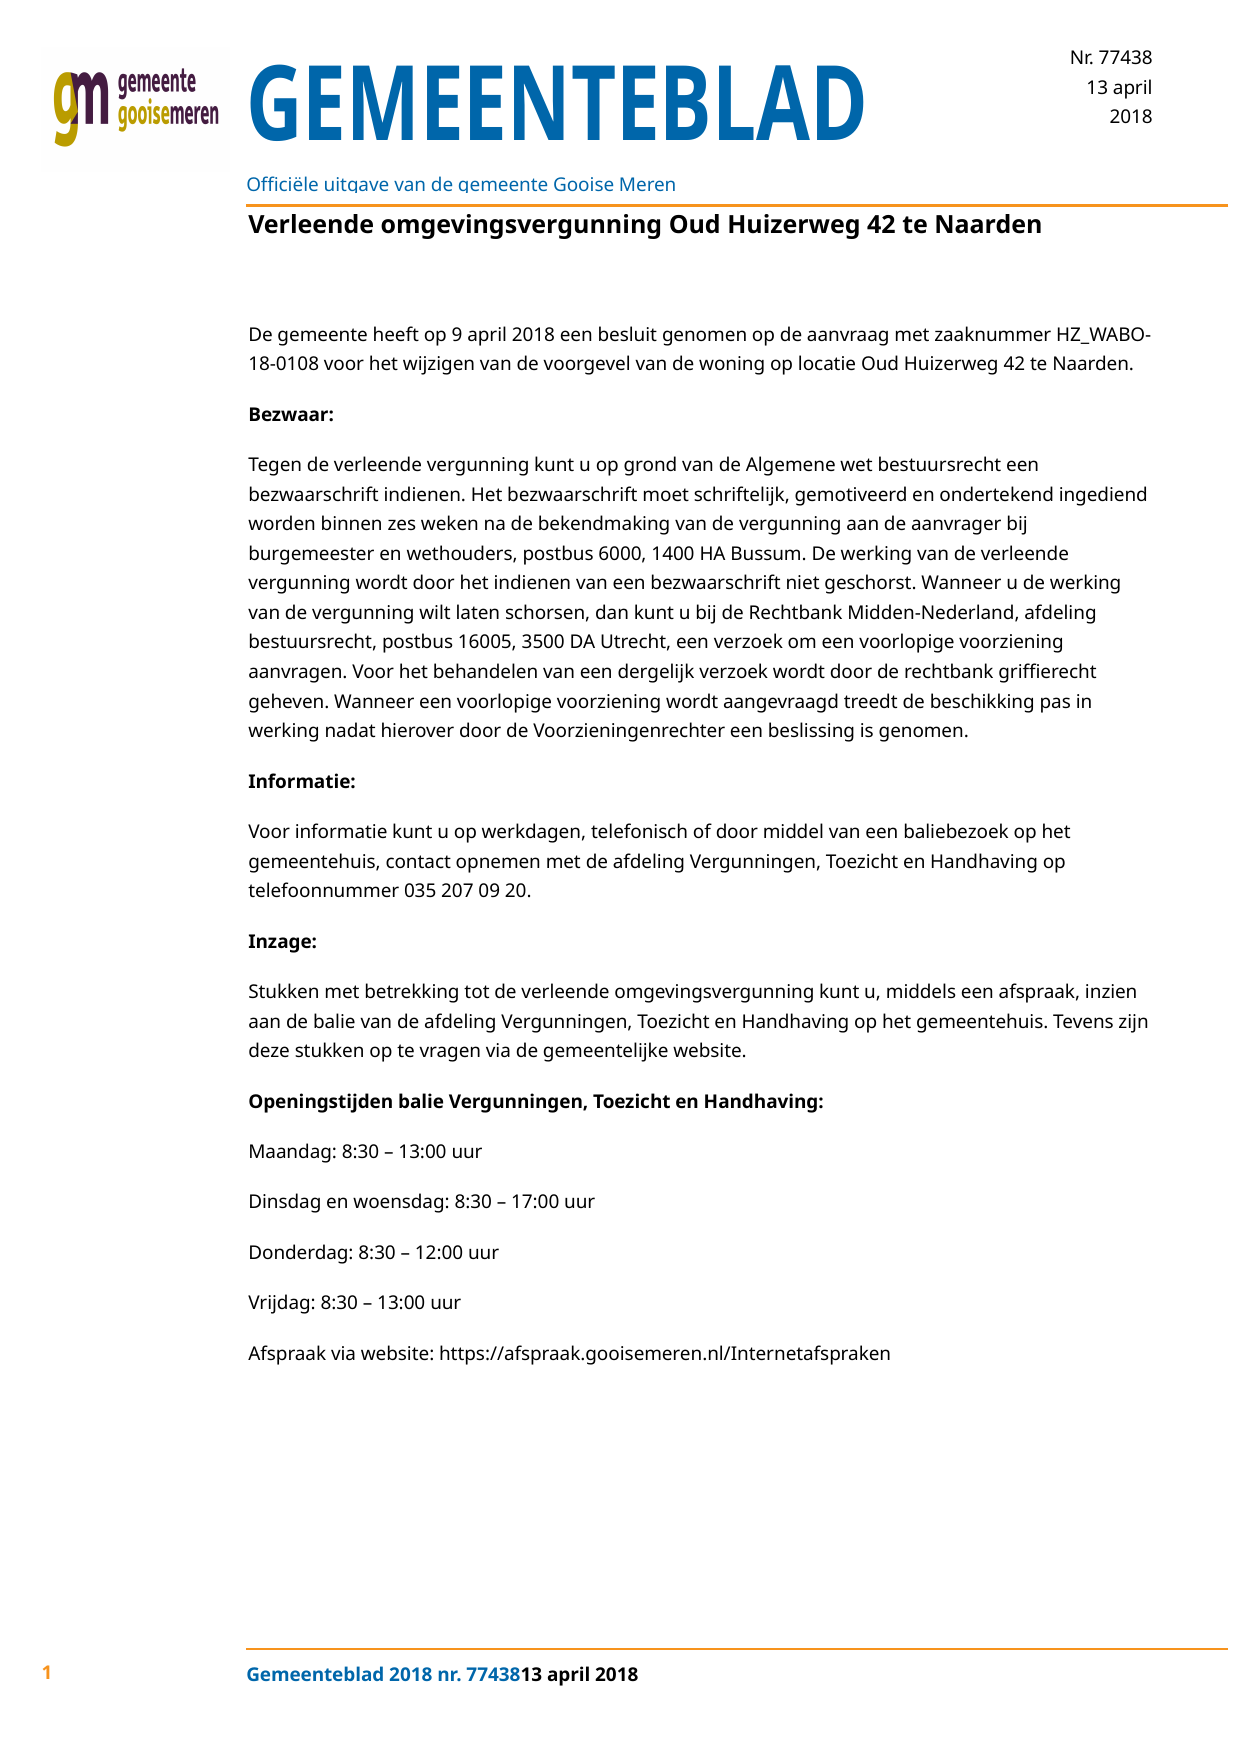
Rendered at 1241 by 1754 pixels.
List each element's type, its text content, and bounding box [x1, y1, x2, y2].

text Donderdag: 8:30 – 12:00 uur [248, 1239, 1152, 1265]
text Vrijdag: 8:30 – 13:00 uur [248, 1289, 1152, 1315]
text Stukken met betrekking tot de verleende omgevingsvergunning kunt u, middels een afspraak, inzien aan de balie van de afdeling Vergunningen, Toezicht en Handhaving op het gemeentehuis. Tevens zijn deze stukken op te vragen via de gemeentelijke website. [248, 978, 1152, 1063]
text Openingstijden balie Vergunningen, Toezicht en Handhaving: [248, 1088, 1152, 1113]
text Dinsdag en woensdag: 8:30 – 17:00 uur [248, 1189, 1152, 1214]
text Afspraak via website: https://afspraak.gooisemeren.nl/Internetafspraken [248, 1340, 1152, 1366]
text Maandag: 8:30 – 13:00 uur [248, 1138, 1152, 1164]
text Informatie: [248, 768, 1152, 793]
text Inzage: [248, 928, 1152, 953]
text Verleende omgevingsvergunning Oud Huizerweg 42 te Naarden [248, 207, 1152, 241]
text De gemeente heeft op 9 april 2018 een besluit genomen op de aanvraag met zaaknummer HZ_WABO-18-0108 voor het wijzigen van de voorgevel van de woning op locatie Oud Huizerweg 42 te Naarden. [248, 321, 1152, 376]
text Bezwaar: [248, 401, 1152, 426]
text Tegen de verleende vergunning kunt u op grond van de Algemene wet bestuursrecht een bezwaarschrift indienen. Het bezwaarschrift moet schriftelijk, gemotiveerd en ondertekend ingediend worden binnen zes weken na de bekendmaking van de vergunning aan de aanvrager bij burgemeester en wethouders, postbus 6000, 1400 HA Bussum. De werking van de verleende vergunning wordt door het indienen van een bezwaarschrift niet geschorst. Wanneer u de werking van de vergunning wilt laten schorsen, dan kunt u bij de Rechtbank Midden-Nederland, afdeling bestuursrecht, postbus 16005, 3500 DA Utrecht, een verzoek om een voorlopige voorziening aanvragen. Voor het behandelen van een dergelijk verzoek wordt door de rechtbank griffierecht geheven. Wanneer een voorlopige voorziening wordt aangevraagd treedt de beschikking pas in werking nadat hierover door de Voorzieningenrechter een beslissing is genomen. [248, 451, 1152, 743]
text Voor informatie kunt u op werkdagen, telefonisch of door middel van een baliebezoek op het gemeentehuis, contact opnemen met de afdeling Vergunningen, Toezicht en Handhaving op telefoonnummer 035 207 09 20. [248, 818, 1152, 903]
picture [41, 47, 231, 172]
